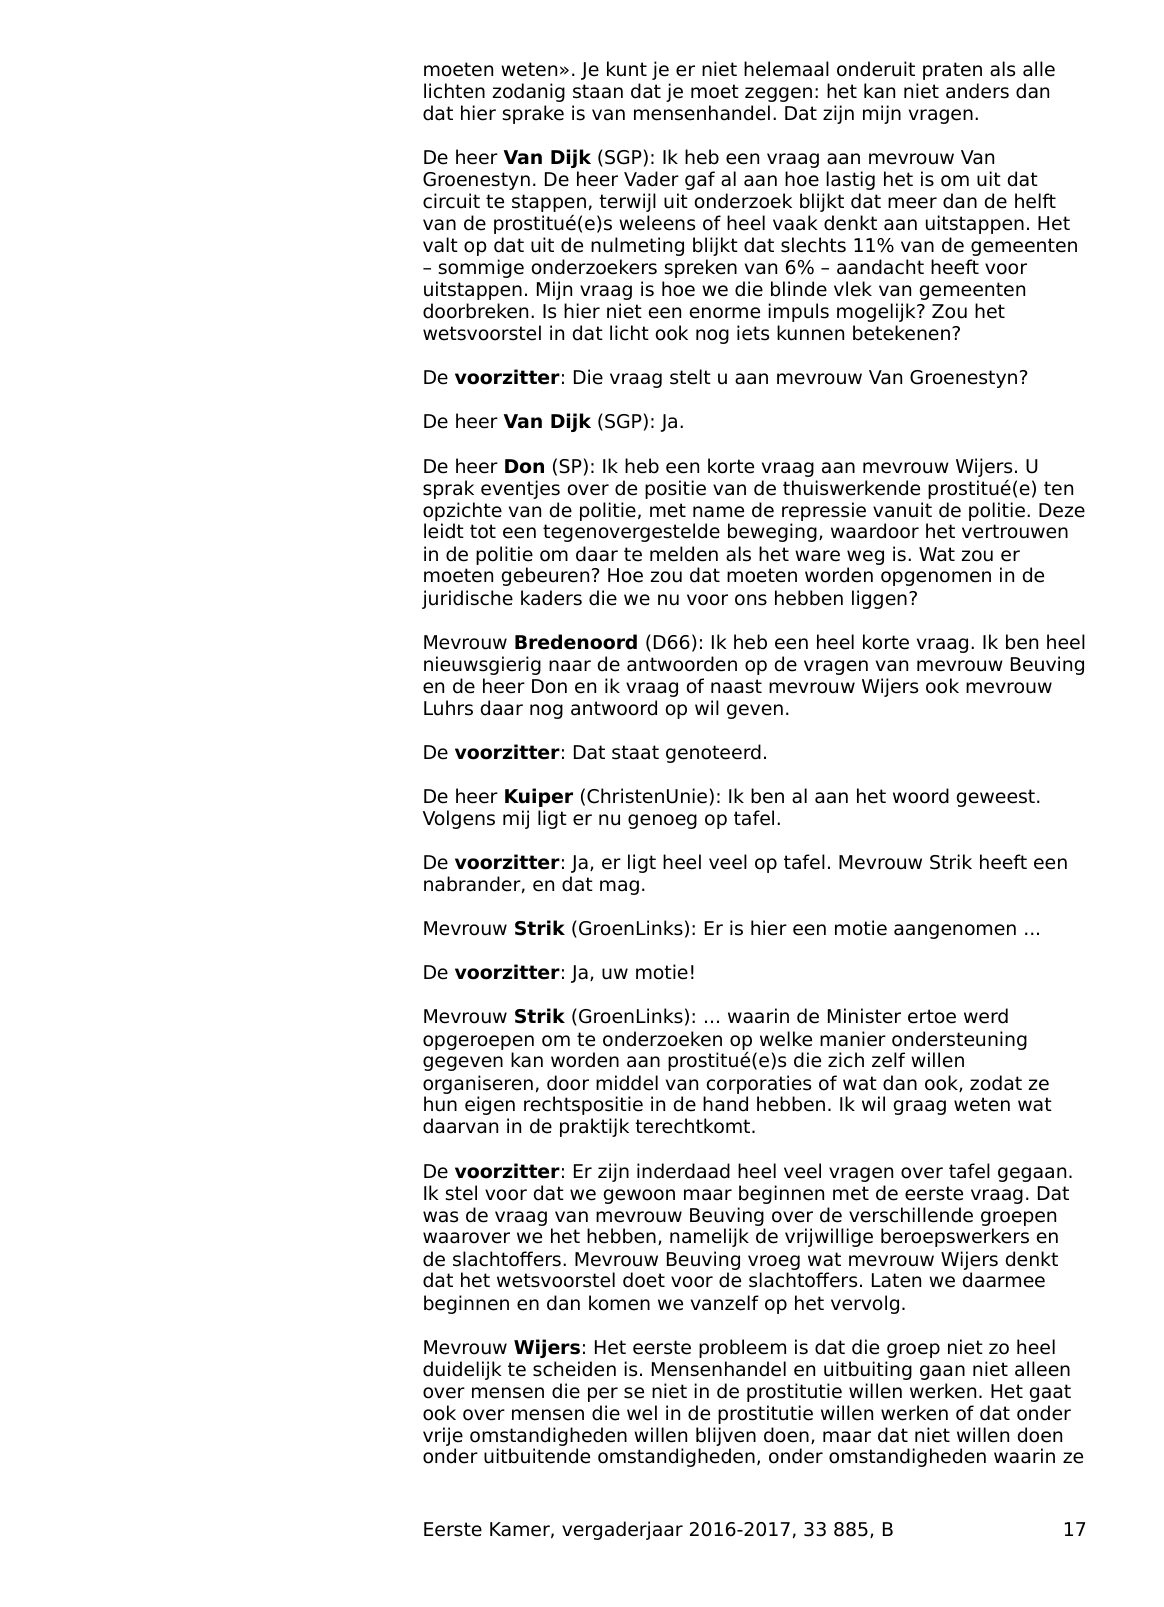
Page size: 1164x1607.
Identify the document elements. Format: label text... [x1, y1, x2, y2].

text moeten weten». Je kunt je er niet helemaal onderuit praten als alle lichten zodanig staan dat je moet zeggen: het kan niet anders dan dat hier sprake is van mensenhandel. Dat zijn mijn vragen. [422, 59, 1087, 125]
text Mevrouw Strik (GroenLinks): ... waarin de Minister ertoe werd opgeroepen om te onderzoeken op welke manier ondersteuning gegeven kan worden aan prostitué(e)s die zich zelf willen organiseren, door middel van corporaties of wat dan ook, zodat ze hun eigen rechtspositie in de hand hebben. Ik wil graag weten wat daarvan in de praktijk terechtkomt. [422, 1006, 1087, 1138]
text De voorzitter: Ja, uw motie! [422, 962, 1087, 984]
text De heer Van Dijk (SGP): Ja. [422, 411, 1087, 433]
text De voorzitter: Die vraag stelt u aan mevrouw Van Groenestyn? [422, 367, 1087, 389]
text Mevrouw Wijers: Het eerste probleem is dat die groep niet zo heel duidelijk te scheiden is. Mensenhandel en uitbuiting gaan niet alleen over mensen die per se niet in de prostitutie willen werken. Het gaat ook over mensen die wel in de prostitutie willen werken of dat onder vrije omstandigheden willen blijven doen, maar dat niet willen doen onder uitbuitende omstandigheden, onder omstandigheden waarin ze [422, 1337, 1087, 1468]
text De heer Kuiper (ChristenUnie): Ik ben al aan het woord geweest. Volgens mij ligt er nu genoeg op tafel. [422, 786, 1087, 830]
text De heer Van Dijk (SGP): Ik heb een vraag aan mevrouw Van Groenestyn. De heer Vader gaf al aan hoe lastig het is om uit dat circuit te stappen, terwijl uit onderzoek blijkt dat meer dan de helft van de prostitué(e)s weleens of heel vaak denkt aan uitstappen. Het valt op dat uit de nulmeting blijkt dat slechts 11% van de gemeenten – sommige onderzoekers spreken van 6% – aandacht heeft voor uitstappen. Mijn vraag is hoe we die blinde vlek van gemeenten doorbreken. Is hier niet een enorme impuls mogelijk? Zou het wetsvoorstel in dat licht ook nog iets kunnen betekenen? [422, 147, 1087, 345]
text De voorzitter: Dat staat genoteerd. [422, 742, 1087, 764]
text De voorzitter: Er zijn inderdaad heel veel vragen over tafel gegaan. Ik stel voor dat we gewoon maar beginnen met de eerste vraag. Dat was de vraag van mevrouw Beuving over de verschillende groepen waarover we het hebben, namelijk de vrijwillige beroepswerkers en de slachtoffers. Mevrouw Beuving vroeg wat mevrouw Wijers denkt dat het wetsvoorstel doet voor de slachtoffers. Laten we daarmee beginnen en dan komen we vanzelf op het vervolg. [422, 1161, 1087, 1314]
text Mevrouw Strik (GroenLinks): Er is hier een motie aangenomen ... [422, 918, 1087, 940]
text De voorzitter: Ja, er ligt heel veel op tafel. Mevrouw Strik heeft een nabrander, en dat mag. [422, 852, 1087, 896]
text De heer Don (SP): Ik heb een korte vraag aan mevrouw Wijers. U sprak eventjes over de positie van de thuiswerkende prostitué(e) ten opzichte van de politie, met name de repressie vanuit de politie. Deze leidt tot een tegenovergestelde beweging, waardoor het vertrouwen in de politie om daar te melden als het ware weg is. Wat zou er moeten gebeuren? Hoe zou dat moeten worden opgenomen in de juridische kaders die we nu voor ons hebben liggen? [422, 456, 1087, 609]
text Mevrouw Bredenoord (D66): Ik heb een heel korte vraag. Ik ben heel nieuwsgierig naar de antwoorden op de vragen van mevrouw Beuving en de heer Don en ik vraag of naast mevrouw Wijers ook mevrouw Luhrs daar nog antwoord op wil geven. [422, 632, 1087, 719]
